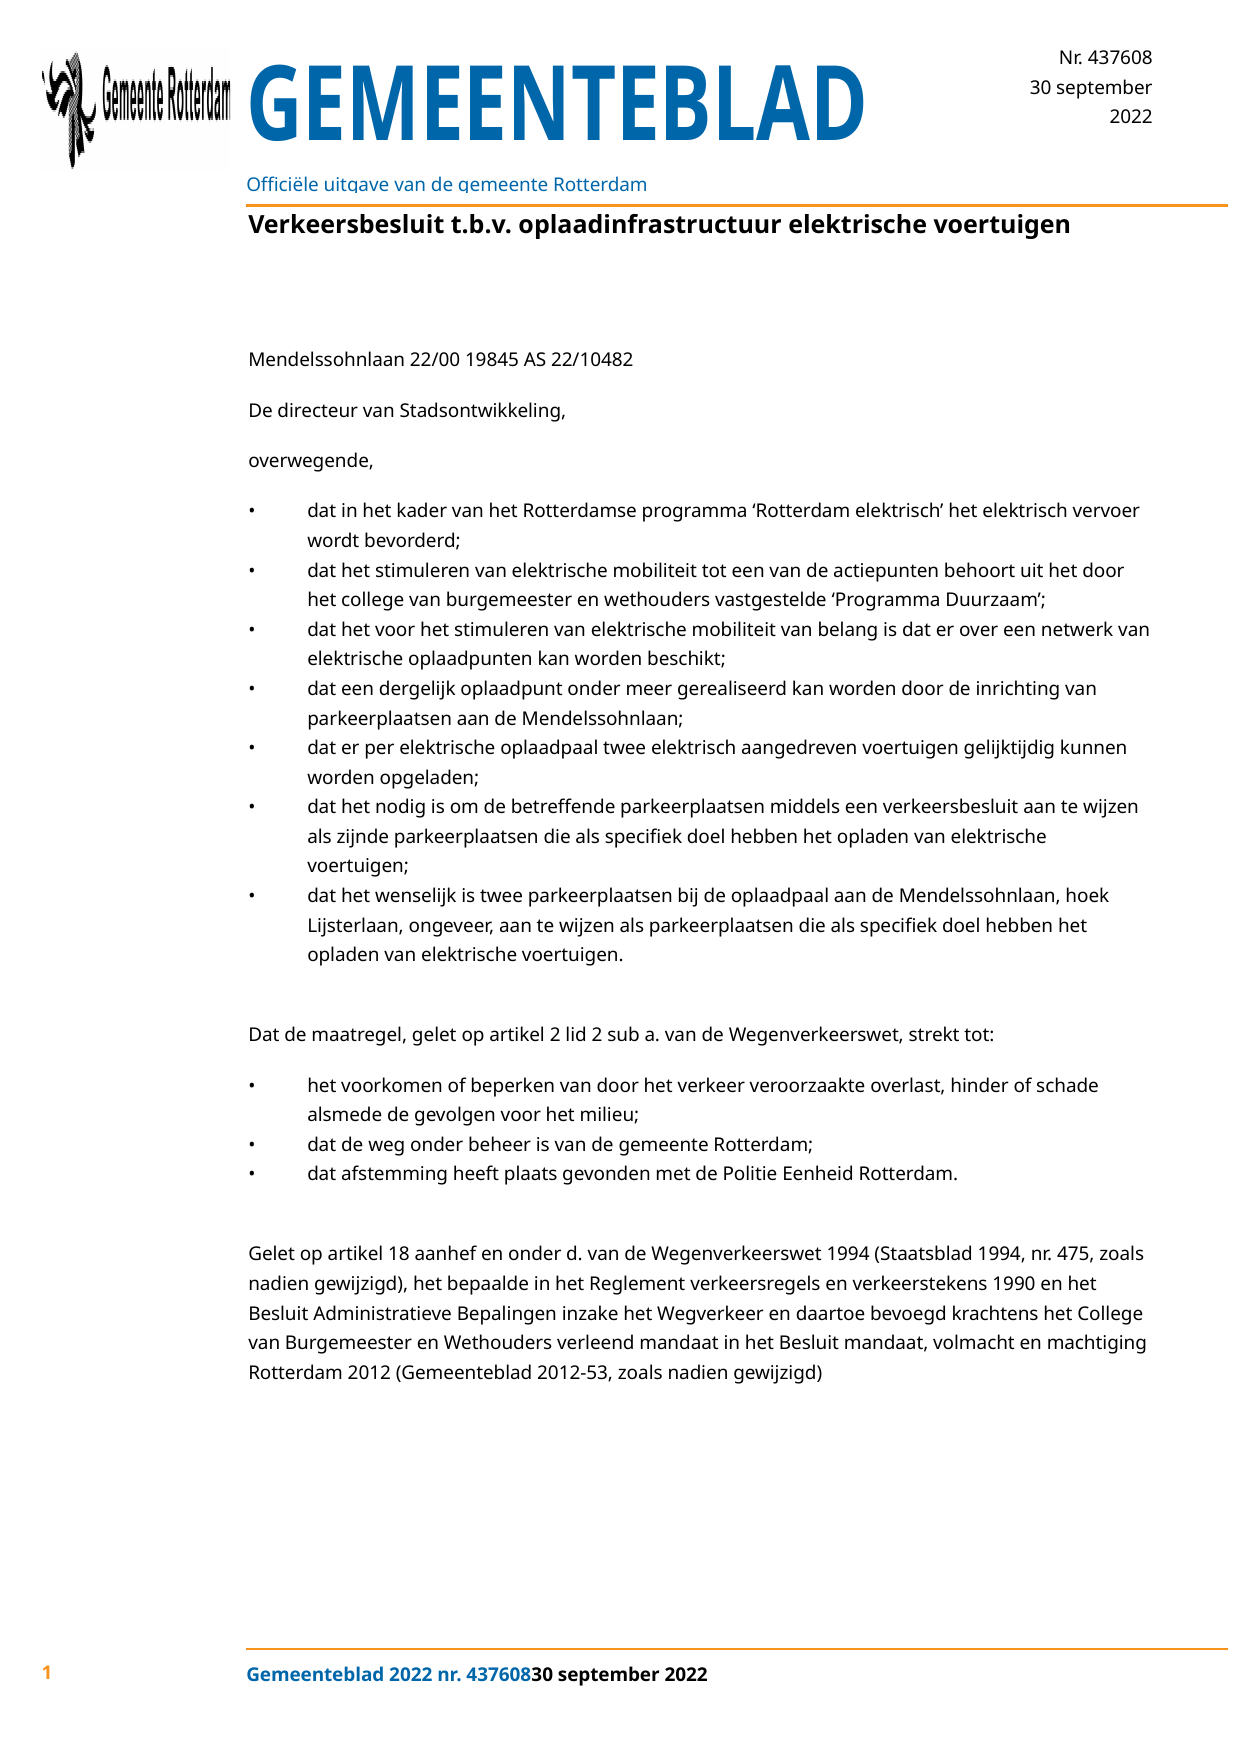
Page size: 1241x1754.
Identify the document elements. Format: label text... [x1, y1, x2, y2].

list dat afstemming heeft plaats gevonden met de Politie Eenheid Rotterdam. [248, 1161, 1152, 1186]
text overwegende, [248, 447, 1152, 473]
text Mendelssohnlaan 22/00 19845 AS 22/10482 [248, 346, 1152, 372]
text De directeur van Stadsontwikkeling, [248, 397, 1152, 423]
list dat het wenselijk is twee parkeerplaatsen bij de oplaadpaal aan de Mendelssohnlaan, hoek Lijsterlaan, ongeveer, aan te wijzen als parkeerplaatsen die als specifiek doel hebben het opladen van elektrische voertuigen. [248, 882, 1152, 967]
list dat in het kader van het Rotterdamse programma ‘Rotterdam elektrisch’ het elektrisch vervoer wordt bevorderd; [248, 498, 1152, 553]
text Gelet op artikel 18 aanhef en onder d. van de Wegenverkeerswet 1994 (Staatsblad 1994, nr. 475, zoals nadien gewijzigd), het bepaalde in het Reglement verkeersregels en verkeerstekens 1990 en het Besluit Administratieve Bepalingen inzake het Wegverkeer en daartoe bevoegd krachtens het College van Burgemeester en Wethouders verleend mandaat in het Besluit mandaat, volmacht en machtiging Rotterdam 2012 (Gemeenteblad 2012-53, zoals nadien gewijzigd) [248, 1241, 1152, 1385]
picture [41, 47, 231, 172]
list dat een dergelijk oplaadpunt onder meer gerealiseerd kan worden door de inrichting van parkeerplaatsen aan de Mendelssohnlaan; [248, 675, 1152, 731]
list het voorkomen of beperken van door het verkeer veroorzaakte overlast, hinder of schade alsmede de gevolgen voor het milieu; [248, 1072, 1152, 1127]
list dat het stimuleren van elektrische mobiliteit tot een van de actiepunten behoort uit het door het college van burgemeester en wethouders vastgestelde ‘Programma Duurzaam’; [248, 557, 1152, 612]
list dat er per elektrische oplaadpaal twee elektrisch aangedreven voertuigen gelijktijdig kunnen worden opgeladen; [248, 734, 1152, 790]
list dat de weg onder beheer is van de gemeente Rotterdam; [248, 1131, 1152, 1157]
text Dat de maatregel, gelet op artikel 2 lid 2 sub a. van de Wegenverkeerswet, strekt tot: [248, 1021, 1152, 1047]
list dat het voor het stimuleren van elektrische mobiliteit van belang is dat er over een netwerk van elektrische oplaadpunten kan worden beschikt; [248, 616, 1152, 671]
text Verkeersbesluit t.b.v. oplaadinfrastructuur elektrische voertuigen [248, 207, 1152, 241]
list dat het nodig is om de betreffende parkeerplaatsen middels een verkeersbesluit aan te wijzen als zijnde parkeerplaatsen die als specifiek doel hebben het opladen van elektrische voertuigen; [248, 793, 1152, 878]
